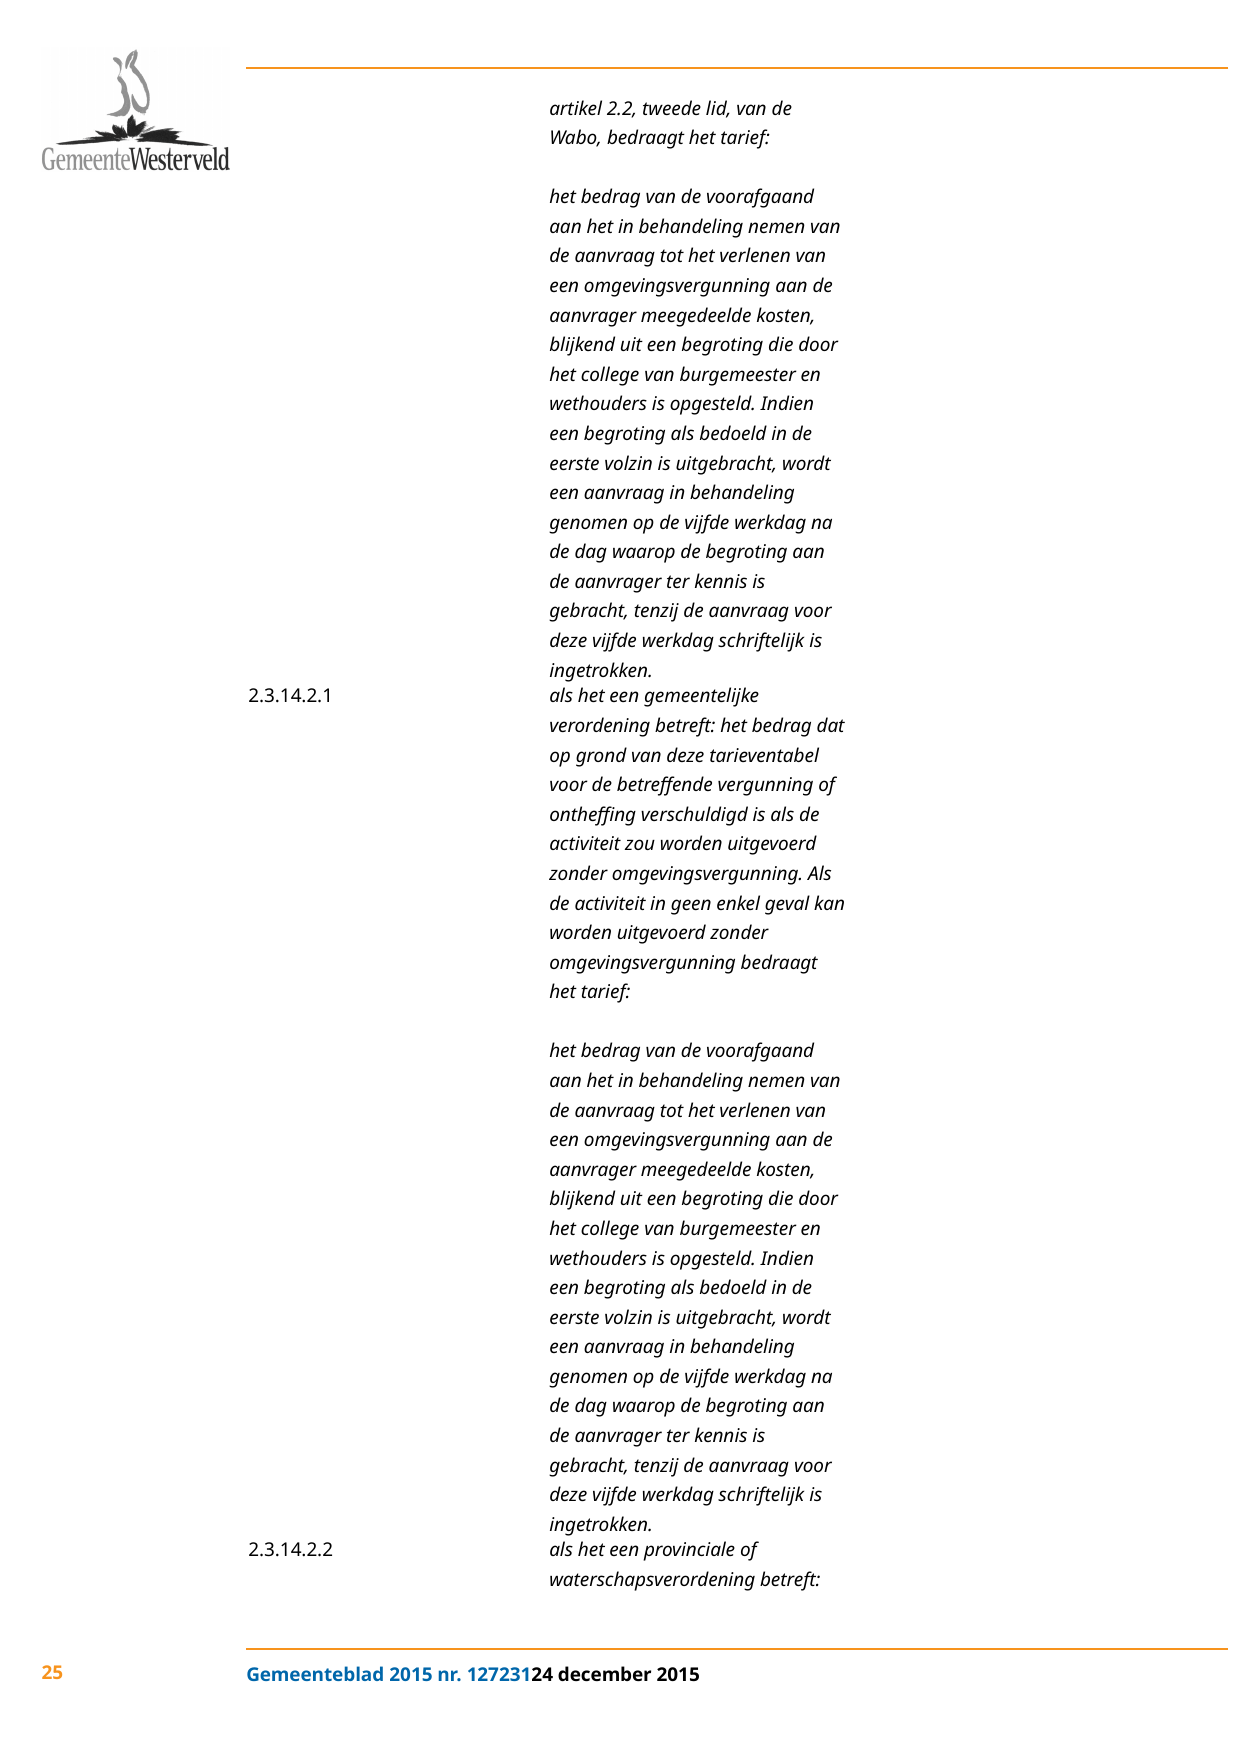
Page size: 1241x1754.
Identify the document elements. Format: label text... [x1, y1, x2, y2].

table_cell [850, 683, 1152, 1537]
picture [41, 47, 231, 172]
table_cell 2.3.14.2.1 [248, 683, 549, 1537]
table_cell 2.3.14.2.2 [248, 1537, 549, 1592]
table_cell [248, 95, 549, 683]
table_cell [850, 95, 1152, 683]
table_cell als het een gemeentelijke verordening betreft: het bedrag dat op grond van deze tarieventabel voor de betreffende vergunning of ontheffing verschuldigd is als de activiteit zou worden uitgevoerd zonder omgevingsvergunning. Als de activiteit in geen enkel geval kan worden uitgevoerd zonder omgevingsvergunning bedraagt het tarief: het bedrag van de voorafgaand aan het in behandeling nemen van de aanvraag tot het verlenen van een omgevingsvergunning aan de aanvrager meegedeelde kosten, blijkend uit een begroting die door het college van burgemeester en wethouders is opgesteld. Indien een begroting als bedoeld in de eerste volzin is uitgebracht, wordt een aanvraag in behandeling genomen op de vijfde werkdag na de dag waarop de begroting aan de aanvrager ter kennis is gebracht, tenzij de aanvraag voor deze vijfde werkdag schriftelijk is ingetrokken. [549, 683, 850, 1537]
table_cell [850, 1537, 1152, 1592]
table_cell artikel 2.2, tweede lid, van de Wabo, bedraagt het tarief: het bedrag van de voorafgaand aan het in behandeling nemen van de aanvraag tot het verlenen van een omgevingsvergunning aan de aanvrager meegedeelde kosten, blijkend uit een begroting die door het college van burgemeester en wethouders is opgesteld. Indien een begroting als bedoeld in de eerste volzin is uitgebracht, wordt een aanvraag in behandeling genomen op de vijfde werkdag na de dag waarop de begroting aan de aanvrager ter kennis is gebracht, tenzij de aanvraag voor deze vijfde werkdag schriftelijk is ingetrokken. [549, 95, 850, 683]
table_cell als het een provinciale of waterschapsverordening betreft: [549, 1537, 850, 1592]
